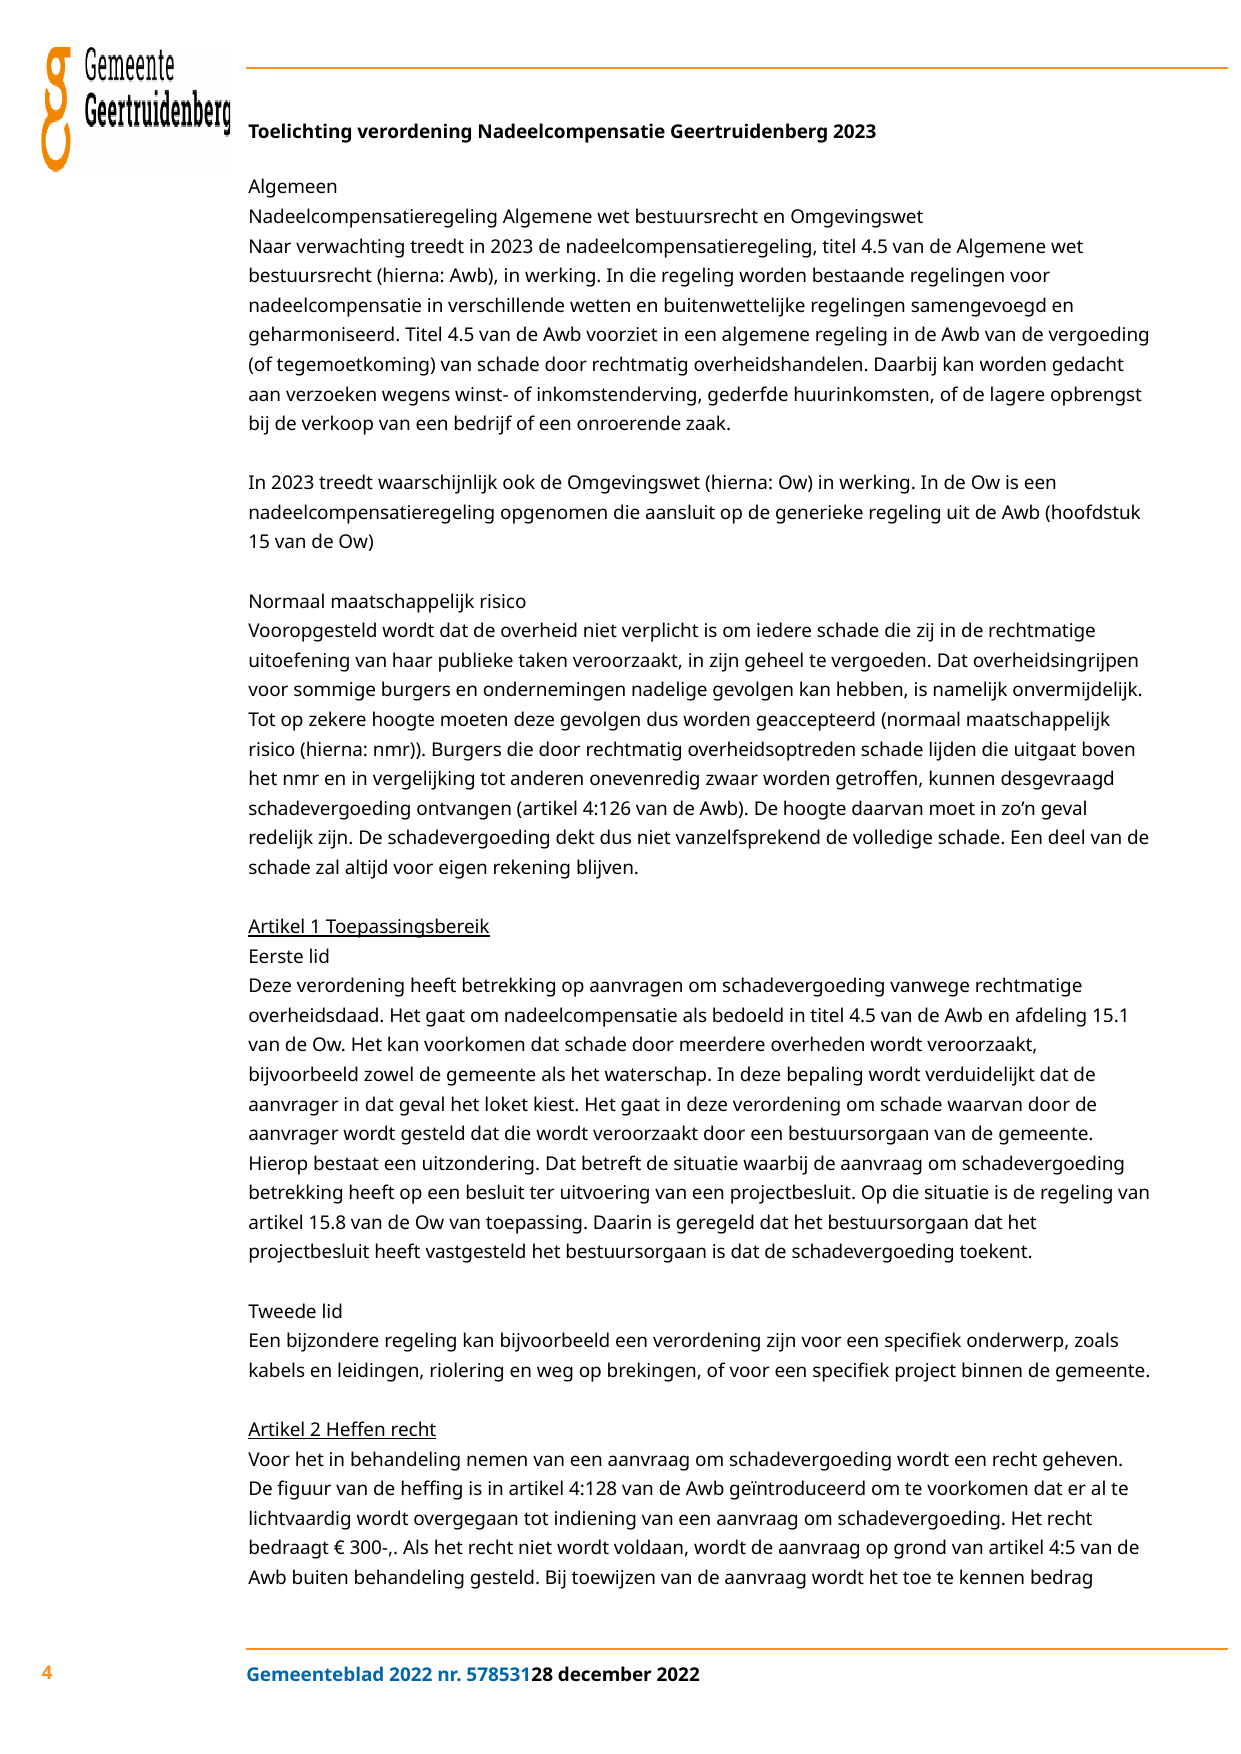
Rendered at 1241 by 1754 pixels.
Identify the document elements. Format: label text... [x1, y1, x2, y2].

text Voor het in behandeling nemen van een aanvraag om schadevergoeding wordt een recht geheven. De figuur van de heffing is in artikel 4:128 van de Awb geïntroduceerd om te voorkomen dat er al te lichtvaardig wordt overgegaan tot indiening van een aanvraag om schadevergoeding. Het recht bedraagt € 300-,. Als het recht niet wordt voldaan, wordt de aanvraag op grond van artikel 4:5 van de Awb buiten behandeling gesteld. Bij toewijzen van de aanvraag wordt het toe te kennen bedrag [248, 1446, 1152, 1590]
text Artikel 2 Heffen recht [248, 1416, 1152, 1442]
text Eerste lid [248, 943, 1152, 969]
text Nadeelcompensatieregeling Algemene wet bestuursrecht en Omgevingswet [248, 203, 1152, 229]
text Artikel 1 Toepassingsbereik [248, 913, 1152, 939]
text Tweede lid [248, 1298, 1152, 1324]
text In 2023 treedt waarschijnlijk ook de Omgevingswet (hierna: Ow) in werking. In de Ow is een nadeelcompensatieregeling opgenomen die aansluit op de generieke regeling uit de Awb (hoofdstuk 15 van de Ow) [248, 469, 1152, 554]
text Normaal maatschappelijk risico [248, 588, 1152, 614]
text Vooropgesteld wordt dat de overheid niet verplicht is om iedere schade die zij in de rechtmatige uitoefening van haar publieke taken veroorzaakt, in zijn geheel te vergoeden. Dat overheidsingrijpen voor sommige burgers en ondernemingen nadelige gevolgen kan hebben, is namelijk onvermijdelijk. Tot op zekere hoogte moeten deze gevolgen dus worden geaccepteerd (normaal maatschappelijk risico (hierna: nmr)). Burgers die door rechtmatig overheidsoptreden schade lijden die uitgaat boven het nmr en in vergelijking tot anderen onevenredig zwaar worden getroffen, kunnen desgevraagd schadevergoeding ontvangen (artikel 4:126 van de Awb). De hoogte daarvan moet in zo’n geval redelijk zijn. De schadevergoeding dekt dus niet vanzelfsprekend de volledige schade. Een deel van de schade zal altijd voor eigen rekening blijven. [248, 617, 1152, 880]
text Algemeen [248, 174, 1152, 199]
text Een bijzondere regeling kan bijvoorbeeld een verordening zijn voor een specifiek onderwerp, zoals kabels en leidingen, riolering en weg op brekingen, of voor een specifiek project binnen de gemeente. [248, 1327, 1152, 1383]
text Naar verwachting treedt in 2023 de nadeelcompensatieregeling, titel 4.5 van de Algemene wet bestuursrecht (hierna: Awb), in werking. In die regeling worden bestaande regelingen voor nadeelcompensatie in verschillende wetten en buitenwettelijke regelingen samengevoegd en geharmoniseerd. Titel 4.5 van de Awb voorziet in een algemene regeling in de Awb van de vergoeding (of tegemoetkoming) van schade door rechtmatig overheidshandelen. Daarbij kan worden gedacht aan verzoeken wegens winst- of inkomstenderving, gederfde huurinkomsten, of de lagere opbrengst bij de verkoop van een bedrijf of een onroerende zaak. [248, 233, 1152, 436]
text Toelichting verordening Nadeelcompensatie Geertruidenberg 2023 [248, 116, 1152, 144]
text Deze verordening heeft betrekking op aanvragen om schadevergoeding vanwege rechtmatige overheidsdaad. Het gaat om nadeelcompensatie als bedoeld in titel 4.5 van de Awb en afdeling 15.1 van de Ow. Het kan voorkomen dat schade door meerdere overheden wordt veroorzaakt, bijvoorbeeld zowel de gemeente als het waterschap. In deze bepaling wordt verduidelijkt dat de aanvrager in dat geval het loket kiest. Het gaat in deze verordening om schade waarvan door de aanvrager wordt gesteld dat die wordt veroorzaakt door een bestuursorgaan van de gemeente. Hierop bestaat een uitzondering. Dat betreft de situatie waarbij de aanvraag om schadevergoeding betrekking heeft op een besluit ter uitvoering van een projectbesluit. Op die situatie is de regeling van artikel 15.8 van de Ow van toepassing. Daarin is geregeld dat het bestuursorgaan dat het projectbesluit heeft vastgesteld het bestuursorgaan is dat de schadevergoeding toekent. [248, 972, 1152, 1264]
picture [41, 47, 231, 172]
